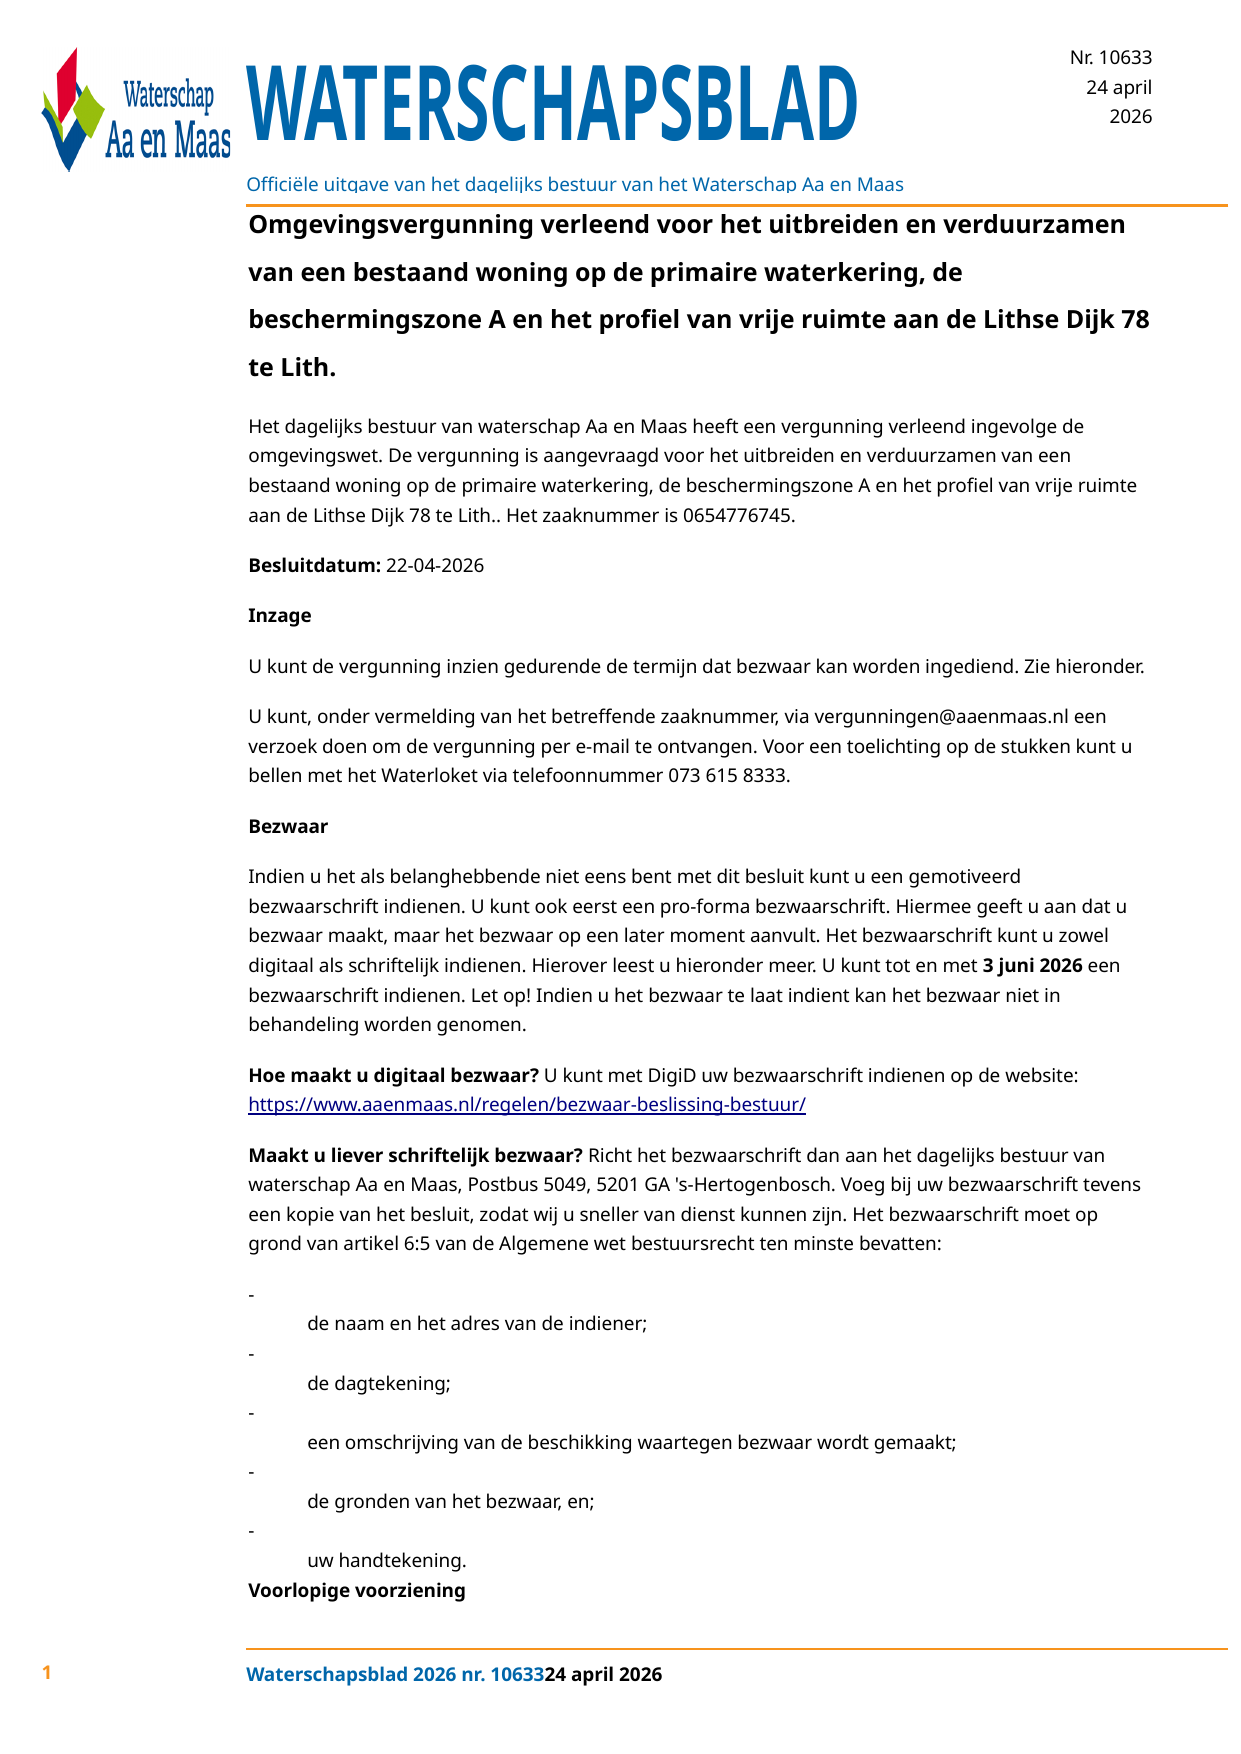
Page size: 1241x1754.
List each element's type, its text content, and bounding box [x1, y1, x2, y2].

text Omgevingsvergunning verleend voor het uitbreiden en verduurzamen van een bestaand woning op de primaire waterkering, de beschermingszone A en het profiel van vrije ruimte aan de Lithse Dijk 78 te Lith. [248, 207, 1152, 384]
list de gronden van het bezwaar, en; [248, 1488, 1152, 1514]
text Het dagelijks bestuur van waterschap Aa en Maas heeft een vergunning verleend ingevolge de omgevingswet. De vergunning is aangevraagd voor het uitbreiden en verduurzamen van een bestaand woning op de primaire waterkering, de beschermingszone A en het profiel van vrije ruimte aan de Lithse Dijk 78 te Lith.. Het zaaknummer is 0654776745. [248, 413, 1152, 528]
list de dagtekening; [248, 1370, 1152, 1396]
text Hoe maakt u digitaal bezwaar? U kunt met DigiD uw bezwaarschrift indienen op de website: https://www.aaenmaas.nl/regelen/bezwaar-beslissing-bestuur/ [248, 1062, 1152, 1117]
text Bezwaar [248, 813, 1152, 839]
list de naam en het adres van de indiener; [248, 1311, 1152, 1336]
text Indien u het als belanghebbende niet eens bent met dit besluit kunt u een gemotiveerd bezwaarschrift indienen. U kunt ook eerst een pro-forma bezwaarschrift. Hiermee geeft u aan dat u bezwaar maakt, maar het bezwaar op een later moment aanvult. Het bezwaarschrift kunt u zowel digitaal als schriftelijk indienen. Hierover leest u hieronder meer. U kunt tot en met 3 juni 2026 een bezwaarschrift indienen. Let op! Indien u het bezwaar te laat indient kan het bezwaar niet in behandeling worden genomen. [248, 863, 1152, 1037]
picture [41, 47, 231, 172]
list uw handtekening. [248, 1547, 1152, 1573]
list een omschrijving van de beschikking waartegen bezwaar wordt gemaakt; [248, 1429, 1152, 1455]
text Inzage [248, 603, 1152, 628]
text Maakt u liever schriftelijk bezwaar? Richt het bezwaarschrift dan aan het dagelijks bestuur van waterschap Aa en Maas, Postbus 5049, 5201 GA 's-Hertogenbosch. Voeg bij uw bezwaarschrift tevens een kopie van het besluit, zodat wij u sneller van dienst kunnen zijn. Het bezwaarschrift moet op grond van artikel 6:5 van de Algemene wet bestuursrecht ten minste bevatten: [248, 1142, 1152, 1256]
text Besluitdatum: 22-04-2026 [248, 552, 1152, 578]
text Voorlopige voorziening [248, 1577, 1152, 1603]
text U kunt de vergunning inzien gedurende de termijn dat bezwaar kan worden ingediend. Zie hieronder. [248, 653, 1152, 679]
text U kunt, onder vermelding van het betreffende zaaknummer, via vergunningen@aaenmaas.nl een verzoek doen om de vergunning per e-mail te ontvangen. Voor een toelichting op de stukken kunt u bellen met het Waterloket via telefoonnummer 073 615 8333. [248, 703, 1152, 788]
